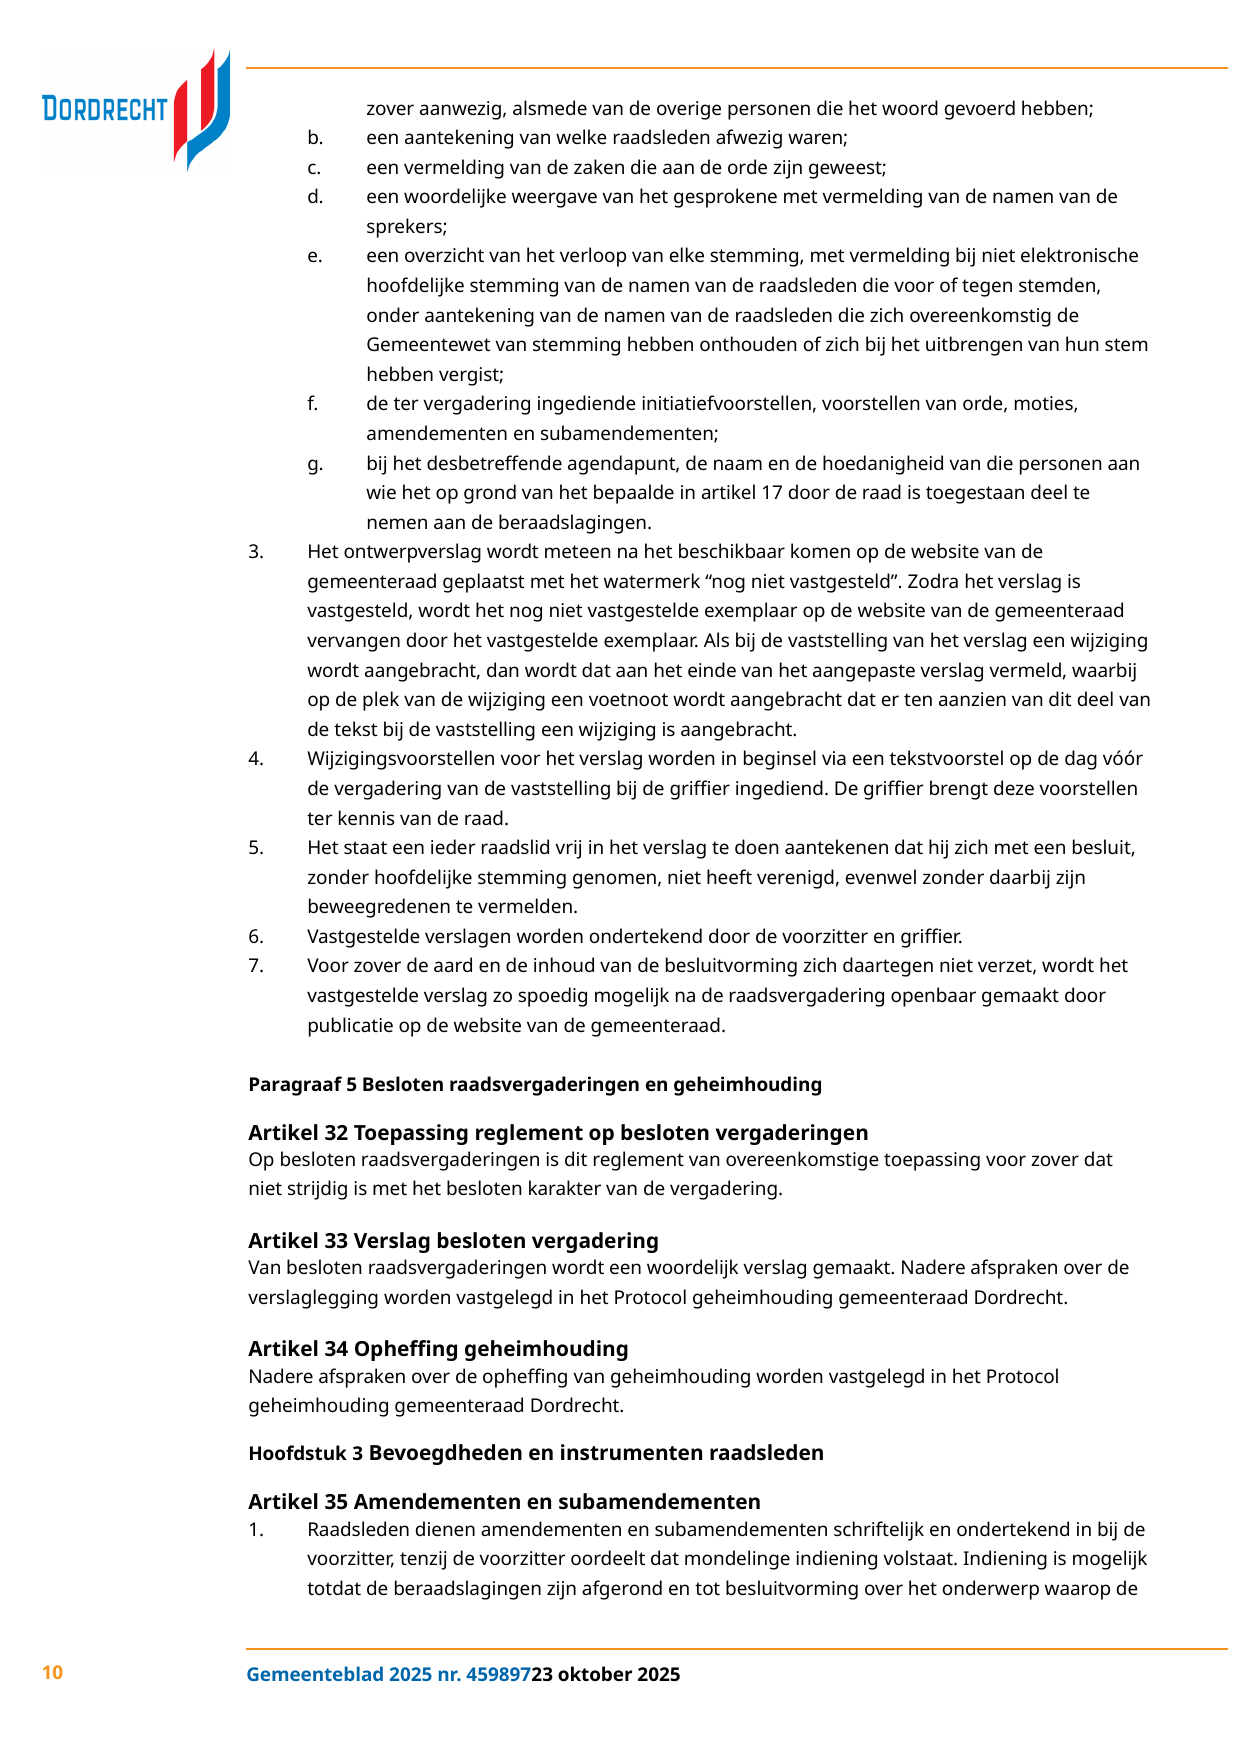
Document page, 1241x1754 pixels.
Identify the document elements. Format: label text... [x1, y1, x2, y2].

list Het ontwerpverslag wordt meteen na het beschikbaar komen op de website van de gemeenteraad geplaatst met het watermerk “nog niet vastgesteld”. Zodra het verslag is vastgesteld, wordt het nog niet vastgestelde exemplaar op de website van de gemeenteraad vervangen door het vastgestelde exemplaar. Als bij de vaststelling van het verslag een wijziging wordt aangebracht, dan wordt dat aan het einde van het aangepaste verslag vermeld, waarbij op de plek van de wijziging een voetnoot wordt aangebracht dat er ten aanzien van dit deel van de tekst bij de vaststelling een wijziging is aangebracht. [248, 538, 1152, 742]
list een overzicht van het verloop van elke stemming, met vermelding bij niet elektronische hoofdelijke stemming van de namen van de raadsleden die voor of tegen stemden, onder aantekening van de namen van de raadsleden die zich overeenkomstig de Gemeentewet van stemming hebben onthouden of zich bij het uitbrengen van hun stem hebben vergist; [307, 243, 1152, 387]
list Het staat een ieder raadslid vrij in het verslag te doen aantekenen dat hij zich met een besluit, zonder hoofdelijke stemming genomen, niet heeft verenigd, evenwel zonder daarbij zijn beweegredenen te vermelden. [248, 834, 1152, 919]
list zover aanwezig, alsmede van de overige personen die het woord gevoerd hebben; [307, 95, 1152, 121]
text Van besloten raadsvergaderingen wordt een woordelijk verslag gemaakt. Nadere afspraken over de verslaglegging worden vastgelegd in het Protocol geheimhouding gemeenteraad Dordrecht. [248, 1254, 1152, 1310]
list een woordelijke weergave van het gesprokene met vermelding van de namen van de sprekers; [307, 183, 1152, 239]
list Vastgestelde verslagen worden ondertekend door de voorzitter en griffier. [248, 923, 1152, 949]
text Op besloten raadsvergaderingen is dit reglement van overeenkomstige toepassing voor zover dat niet strijdig is met het besloten karakter van de vergadering. [248, 1146, 1152, 1201]
text Artikel 34 Opheffing geheimhouding [248, 1334, 1152, 1363]
text Artikel 32 Toepassing reglement op besloten vergaderingen [248, 1118, 1152, 1146]
list een aantekening van welke raadsleden afwezig waren; [307, 124, 1152, 150]
list de ter vergadering ingediende initiatiefvoorstellen, voorstellen van orde, moties, amendementen en subamendementen; [307, 391, 1152, 446]
list Raadsleden dienen amendementen en subamendementen schriftelijk en ondertekend in bij de voorzitter, tenzij de voorzitter oordeelt dat mondelinge indiening volstaat. Indiening is mogelijk totdat de beraadslagingen zijn afgerond en tot besluitvorming over het onderwerp waarop de [248, 1516, 1152, 1601]
text Artikel 35 Amendementen en subamendementen [248, 1487, 1152, 1516]
text Paragraaf 5 Besloten raadsvergaderingen en geheimhouding [248, 1071, 1152, 1097]
text Nadere afspraken over de opheffing van geheimhouding worden vastgelegd in het Protocol geheimhouding gemeenteraad Dordrecht. [248, 1363, 1152, 1418]
list een vermelding van de zaken die aan de orde zijn geweest; [307, 154, 1152, 180]
list bij het desbetreffende agendapunt, de naam en de hoedanigheid van die personen aan wie het op grond van het bepaalde in artikel 17 door de raad is toegestaan deel te nemen aan de beraadslagingen. [307, 450, 1152, 535]
list Wijzigingsvoorstellen voor het verslag worden in beginsel via een tekstvoorstel op de dag vóór de vergadering van de vaststelling bij de griffier ingediend. De griffier brengt deze voorstellen ter kennis van de raad. [248, 746, 1152, 831]
list Voor zover de aard en de inhoud van de besluitvorming zich daartegen niet verzet, wordt het vastgestelde verslag zo spoedig mogelijk na de raadsvergadering openbaar gemaakt door publicatie op de website van de gemeenteraad. [248, 953, 1152, 1038]
text Artikel 33 Verslag besloten vergadering [248, 1226, 1152, 1254]
picture [41, 47, 231, 172]
text Hoofdstuk 3 Bevoegdheden en instrumenten raadsleden [248, 1438, 1152, 1467]
